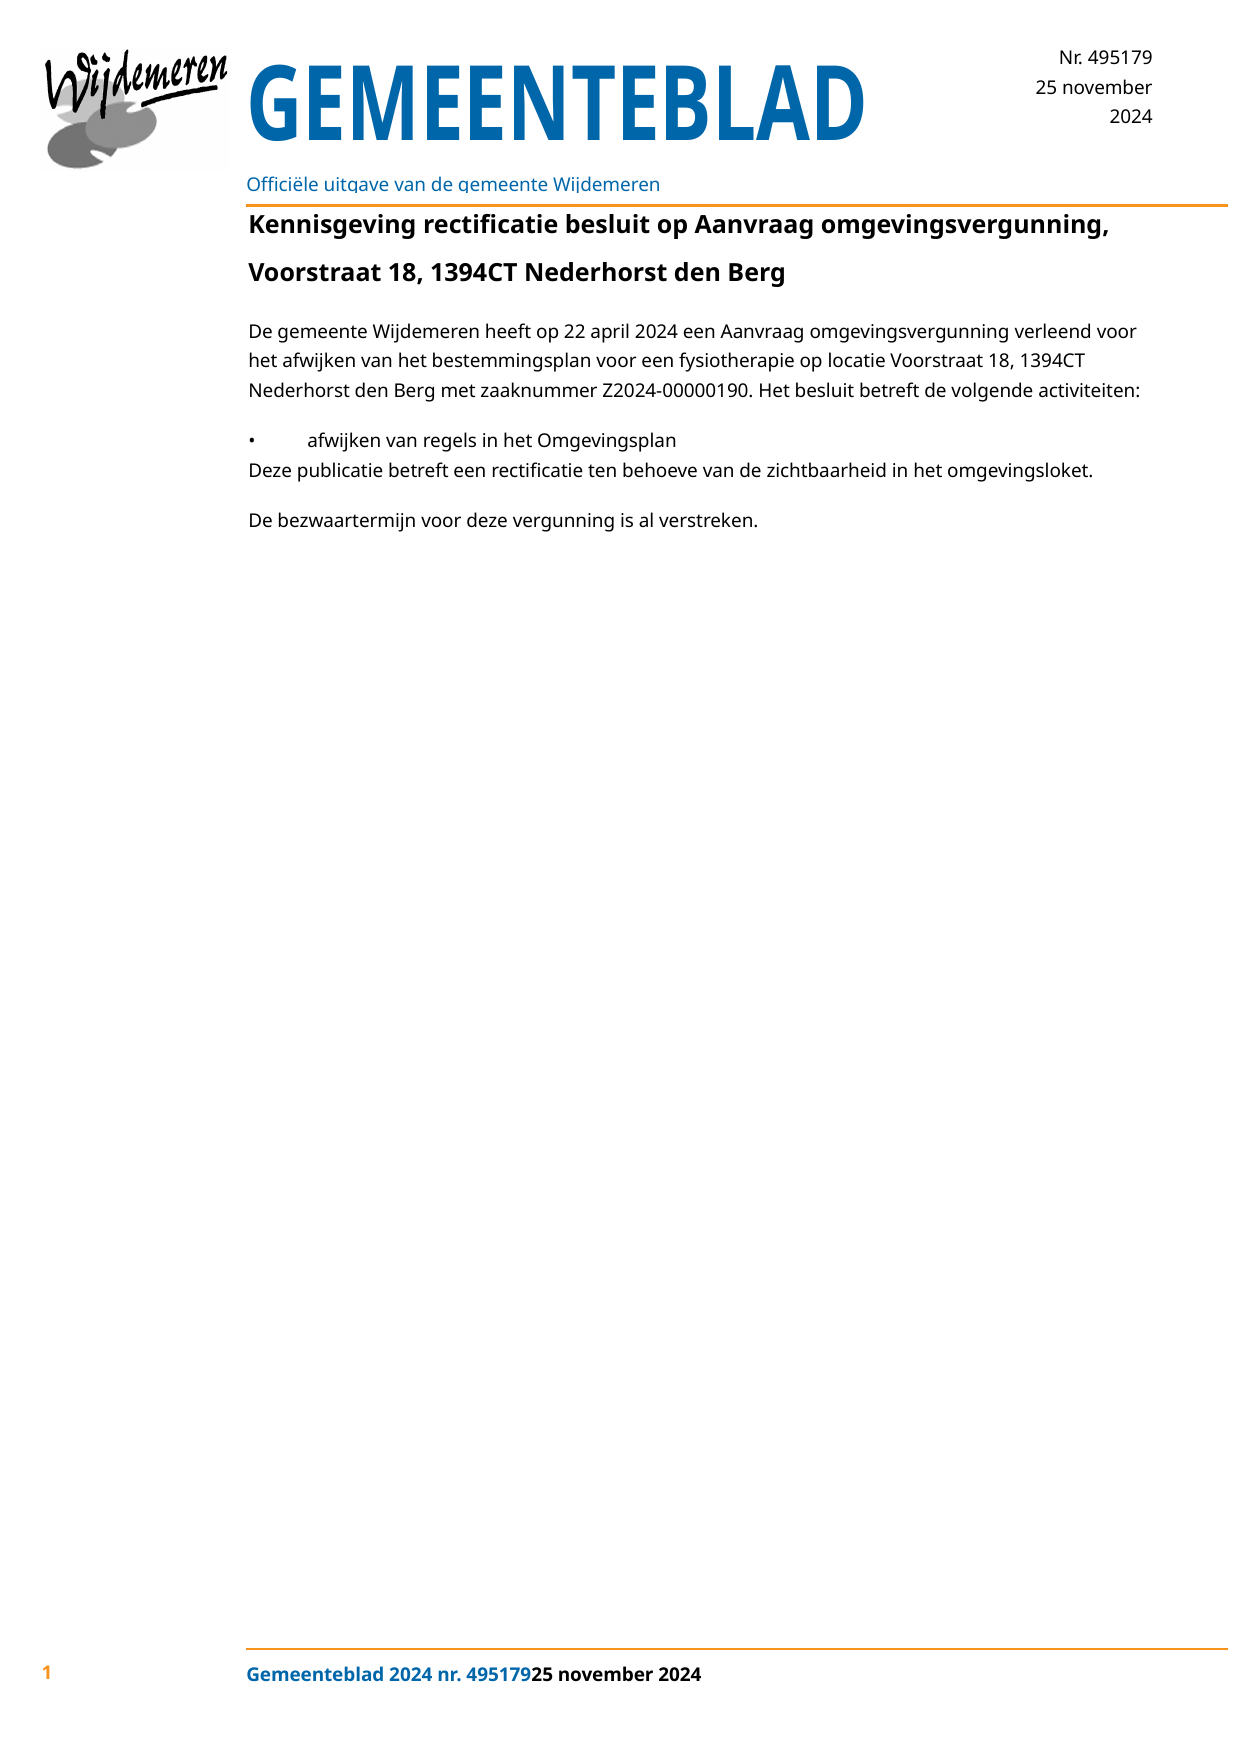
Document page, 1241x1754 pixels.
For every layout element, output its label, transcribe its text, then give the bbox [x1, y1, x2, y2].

picture [41, 47, 231, 172]
text De gemeente Wijdemeren heeft op 22 april 2024 een Aanvraag omgevingsvergunning verleend voor het afwijken van het bestemmingsplan voor een fysiotherapie op locatie Voorstraat 18, 1394CT Nederhorst den Berg met zaaknummer Z2024-00000190. Het besluit betreft de volgende activiteiten: [248, 318, 1152, 403]
list afwijken van regels in het Omgevingsplan [248, 427, 1152, 453]
text Kennisgeving rectificatie besluit op Aanvraag omgevingsvergunning, Voorstraat 18, 1394CT Nederhorst den Berg [248, 207, 1152, 288]
text Deze publicatie betreft een rectificatie ten behoeve van de zichtbaarheid in het omgevingsloket. [248, 457, 1152, 483]
text De bezwaartermijn voor deze vergunning is al verstreken. [248, 507, 1152, 533]
